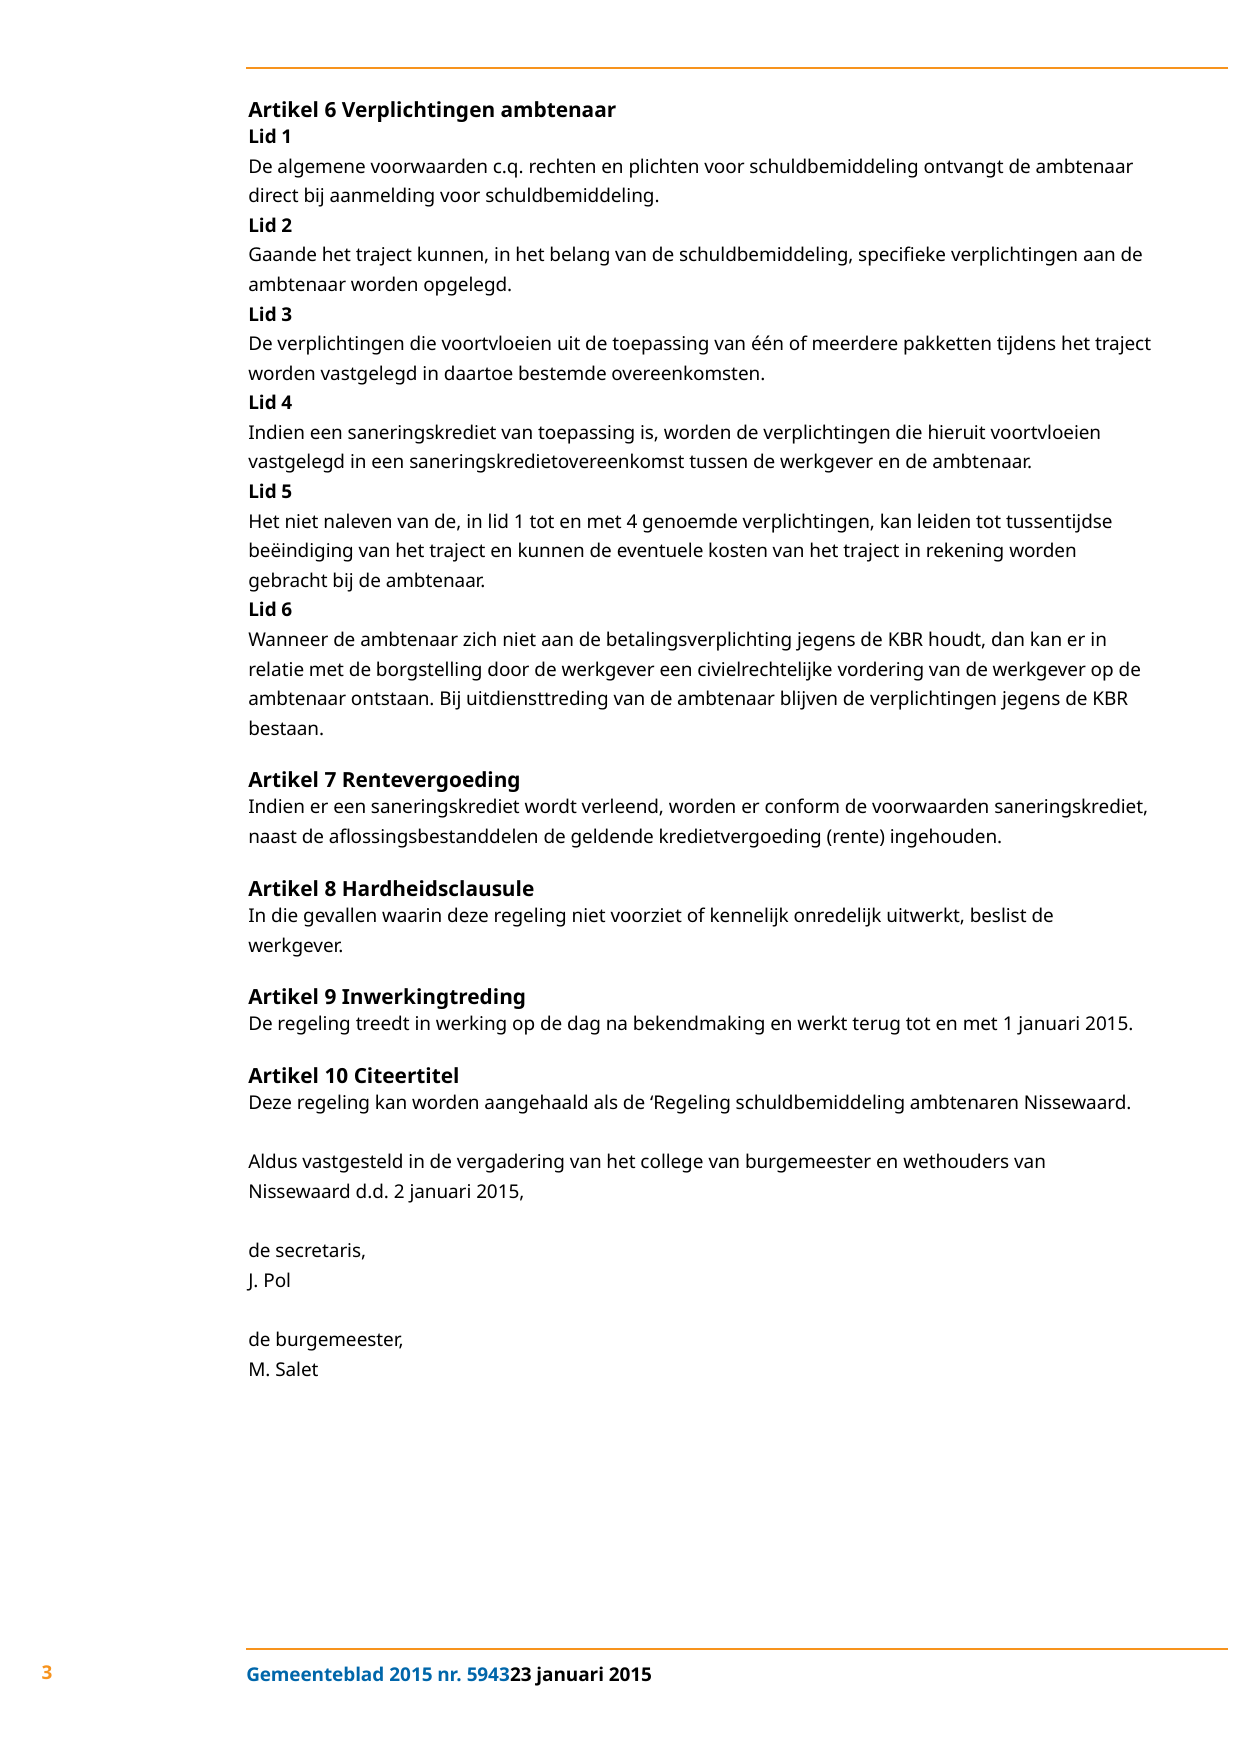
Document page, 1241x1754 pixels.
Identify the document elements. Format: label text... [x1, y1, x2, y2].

text de secretaris, [248, 1237, 1152, 1263]
text Wanneer de ambtenaar zich niet aan de betalingsverplichting jegens de KBR houdt, dan kan er in relatie met de borgstelling door de werkgever een civielrechtelijke vordering van de werkgever op de ambtenaar ontstaan. Bij uitdiensttreding van de ambtenaar blijven de verplichtingen jegens de KBR bestaan. [248, 626, 1152, 741]
text de burgemeester, [248, 1326, 1152, 1352]
text De verplichtingen die voortvloeien uit de toepassing van één of meerdere pakketten tijdens het traject worden vastgelegd in daartoe bestemde overeenkomsten. [248, 330, 1152, 386]
text Artikel 10 Citeertitel [248, 1061, 1152, 1089]
text Indien een saneringskrediet van toepassing is, worden de verplichtingen die hieruit voortvloeien vastgelegd in een saneringskredietovereenkomst tussen de werkgever en de ambtenaar. [248, 419, 1152, 474]
text Lid 4 [248, 389, 1152, 415]
text Aldus vastgesteld in de vergadering van het college van burgemeester en wethouders van Nissewaard d.d. 2 januari 2015, [248, 1149, 1152, 1204]
text M. Salet [248, 1356, 1152, 1381]
text Deze regeling kan worden aangehaald als de ‘Regeling schuldbemiddeling ambtenaren Nissewaard. [248, 1089, 1152, 1115]
text Lid 3 [248, 301, 1152, 326]
text Artikel 8 Hardheidsclausule [248, 874, 1152, 902]
picture [41, 47, 231, 172]
text De regeling treedt in werking op de dag na bekendmaking en werkt terug tot en met 1 januari 2015. [248, 1011, 1152, 1036]
text Artikel 7 Rentevergoeding [248, 765, 1152, 794]
text Lid 2 [248, 212, 1152, 238]
text Lid 5 [248, 478, 1152, 504]
text Artikel 6 Verplichtingen ambtenaar [248, 95, 1152, 123]
text Gaande het traject kunnen, in het belang van de schuldbemiddeling, specifieke verplichtingen aan de ambtenaar worden opgelegd. [248, 242, 1152, 297]
text In die gevallen waarin deze regeling niet voorziet of kennelijk onredelijk uitwerkt, beslist de werkgever. [248, 902, 1152, 957]
text J. Pol [248, 1267, 1152, 1293]
text Lid 1 [248, 123, 1152, 149]
text Indien er een saneringskrediet wordt verleend, worden er conform de voorwaarden saneringskrediet, naast de aflossingsbestanddelen de geldende kredietvergoeding (rente) ingehouden. [248, 794, 1152, 849]
text Lid 6 [248, 597, 1152, 622]
text Het niet naleven van de, in lid 1 tot en met 4 genoemde verplichtingen, kan leiden tot tussentijdse beëindiging van het traject en kunnen de eventuele kosten van het traject in rekening worden gebracht bij de ambtenaar. [248, 508, 1152, 593]
text De algemene voorwaarden c.q. rechten en plichten voor schuldbemiddeling ontvangt de ambtenaar direct bij aanmelding voor schuldbemiddeling. [248, 153, 1152, 208]
text Artikel 9 Inwerkingtreding [248, 982, 1152, 1011]
